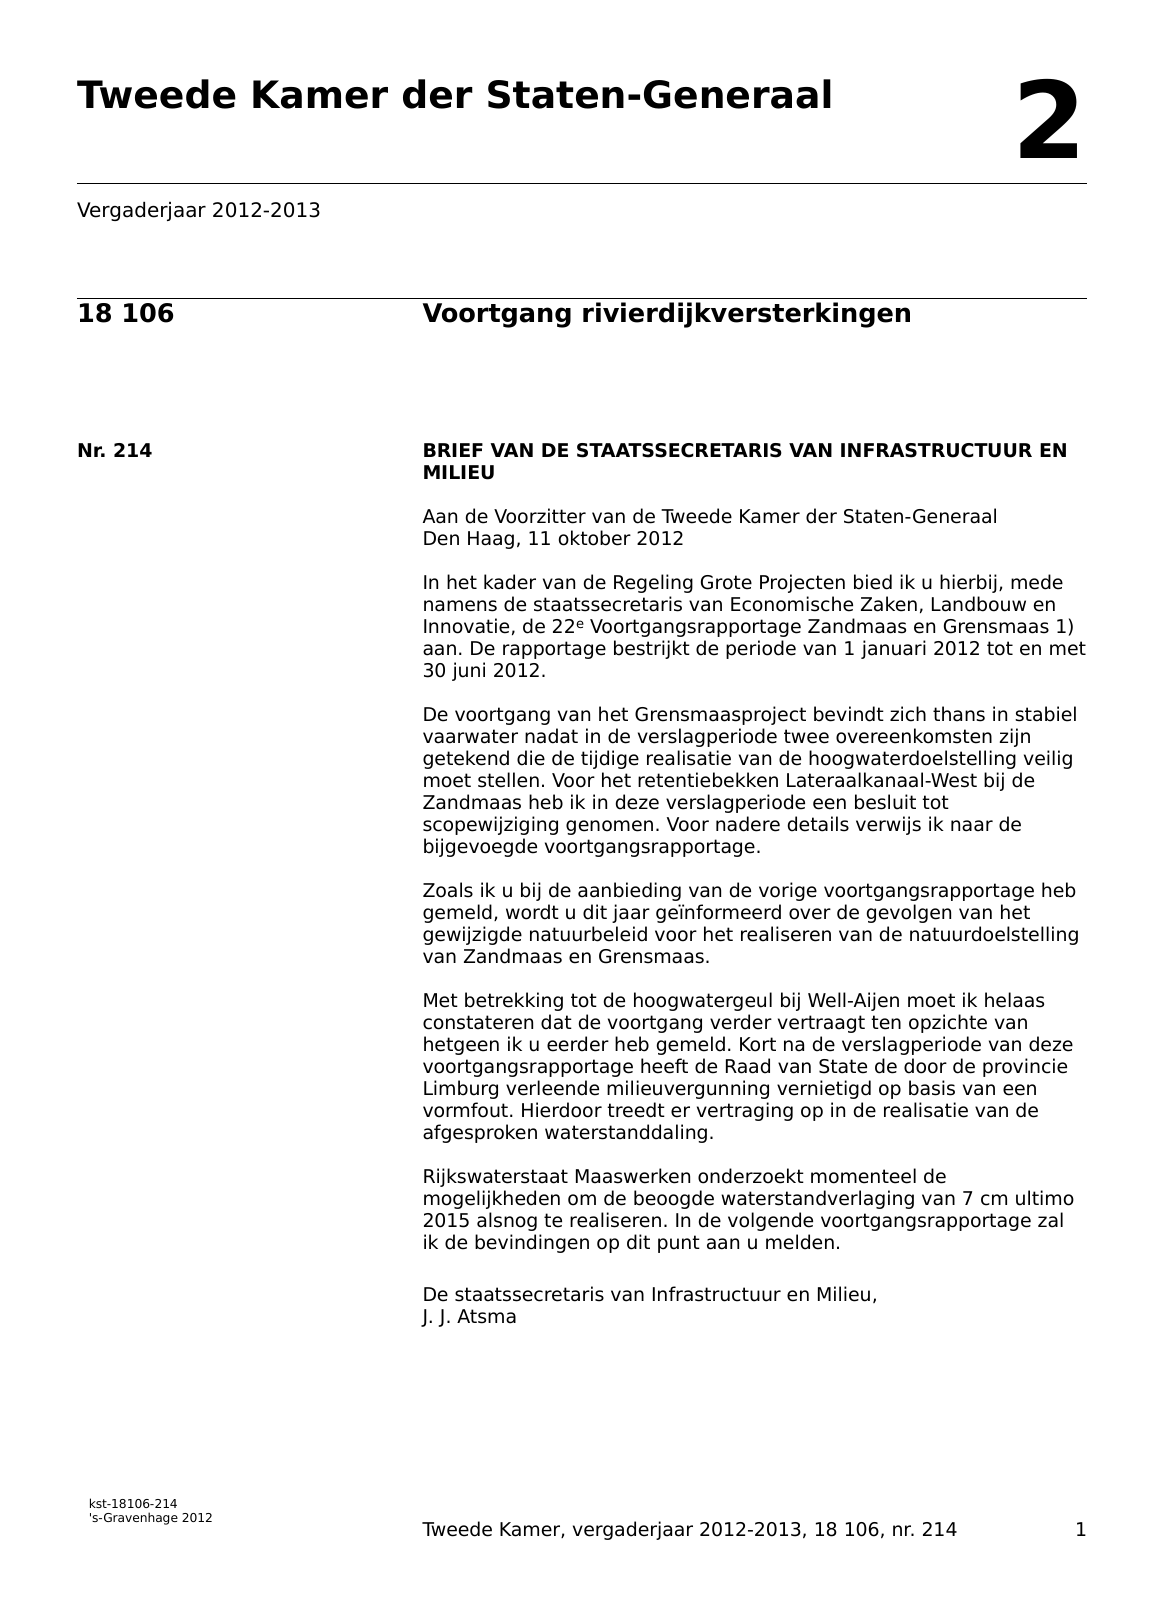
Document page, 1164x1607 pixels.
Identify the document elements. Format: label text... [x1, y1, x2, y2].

text Zoals ik u bij de aanbieding van de vorige voortgangsrapportage heb gemeld, wordt u dit jaar geïnformeerd over de gevolgen van het gewijzigde natuurbeleid voor het realiseren van de natuurdoelstelling van Zandmaas en Grensmaas. [422, 880, 1087, 968]
text Den Haag, 11 oktober 2012 [422, 528, 1087, 550]
table_cell Vergaderjaar 2012-2013 [77, 184, 1087, 298]
text Rijkswaterstaat Maaswerken onderzoekt momenteel de mogelijkheden om de beoogde waterstandverlaging van 7 cm ultimo 2015 alsnog te realiseren. In de volgende voortgangsrapportage zal ik de bevindingen op dit punt aan u melden. [422, 1166, 1087, 1254]
text In het kader van de Regeling Grote Projecten bied ik u hierbij, mede namens de staatssecretaris van Economische Zaken, Landbouw en Innovatie, de 22e Voortgangsrapportage Zandmaas en Grensmaas 1) aan. De rapportage bestrijkt de periode van 1 januari 2012 tot en met 30 juni 2012. [422, 572, 1087, 682]
table_header Tweede Kamer der Staten-Generaal [77, 59, 886, 183]
subtitle Nr. 214 BRIEF VAN DE STAATSSECRETARIS VAN INFRASTRUCTUUR EN MILIEU [77, 440, 1087, 484]
text kst-18106-214 [88, 1497, 323, 1511]
subtitle 18 106 Voortgang rivierdijkversterkingen [77, 299, 1087, 329]
text 's-Gravenhage 2012 [88, 1511, 323, 1525]
text De staatssecretaris van Infrastructuur en Milieu, J. J. Atsma [422, 1284, 1087, 1328]
table_header 2 [886, 59, 1087, 183]
text Met betrekking tot de hoogwatergeul bij Well-Aijen moet ik helaas constateren dat de voortgang verder vertraagt ten opzichte van hetgeen ik u eerder heb gemeld. Kort na de verslagperiode van deze voortgangsrapportage heeft de Raad van State de door de provincie Limburg verleende milieuvergunning vernietigd op basis van een vormfout. Hierdoor treedt er vertraging op in de realisatie van de afgesproken waterstanddaling. [422, 990, 1087, 1144]
text Aan de Voorzitter van de Tweede Kamer der Staten-Generaal [422, 506, 1087, 528]
text De voortgang van het Grensmaasproject bevindt zich thans in stabiel vaarwater nadat in de verslagperiode twee overeenkomsten zijn getekend die de tijdige realisatie van de hoogwaterdoelstelling veilig moet stellen. Voor het retentiebekken Lateraalkanaal-West bij de Zandmaas heb ik in deze verslagperiode een besluit tot scopewijziging genomen. Voor nadere details verwijs ik naar de bijgevoegde voortgangsrapportage. [422, 704, 1087, 858]
